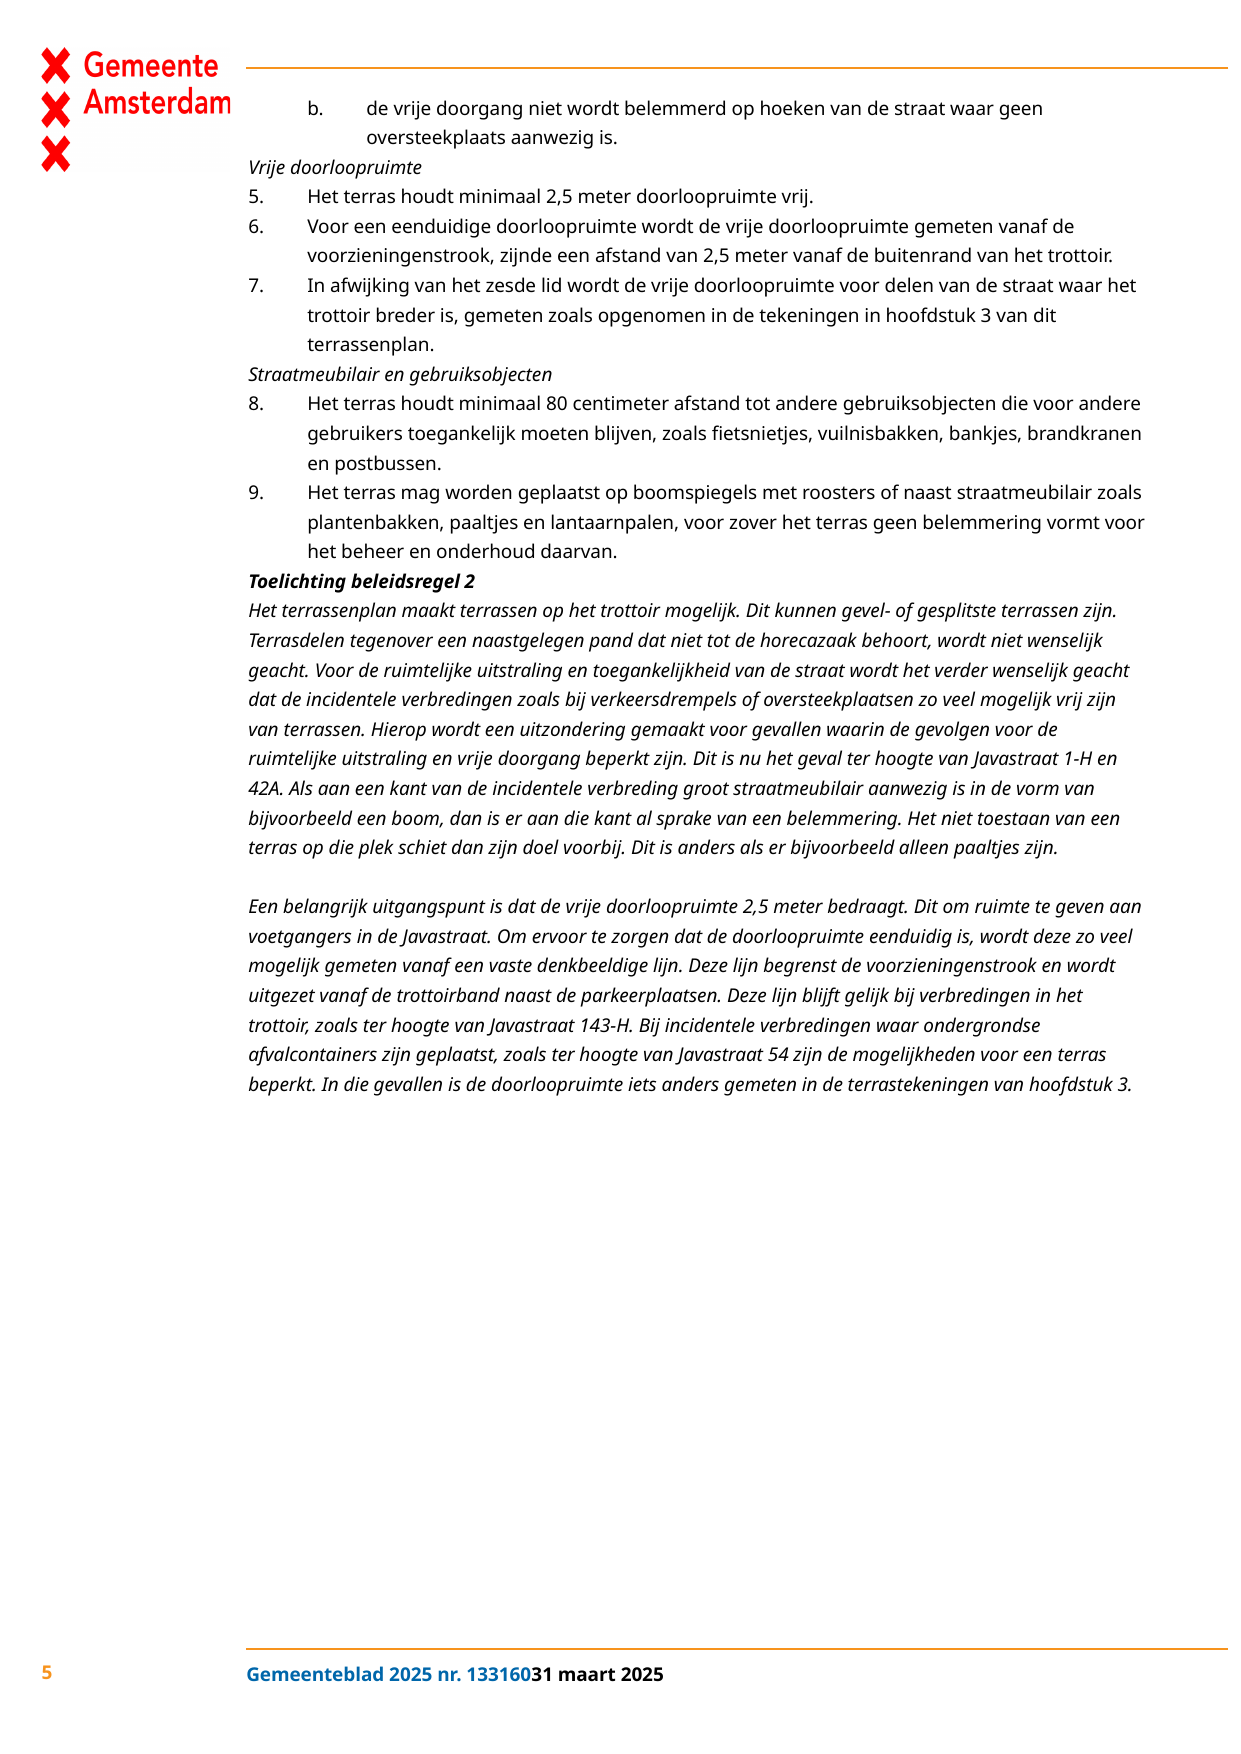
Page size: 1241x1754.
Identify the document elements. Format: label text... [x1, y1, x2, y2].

list In afwijking van het zesde lid wordt de vrije doorloopruimte voor delen van de straat waar het trottoir breder is, gemeten zoals opgenomen in de tekeningen in hoofdstuk 3 van dit terrassenplan. [248, 272, 1152, 357]
text Het terrassenplan maakt terrassen op het trottoir mogelijk. Dit kunnen gevel- of gesplitste terrassen zijn. Terrasdelen tegenover een naastgelegen pand dat niet tot de horecazaak behoort, wordt niet wenselijk geacht. Voor de ruimtelijke uitstraling en toegankelijkheid van de straat wordt het verder wenselijk geacht dat de incidentele verbredingen zoals bij verkeersdrempels of oversteekplaatsen zo veel mogelijk vrij zijn van terrassen. Hierop wordt een uitzondering gemaakt voor gevallen waarin de gevolgen voor de ruimtelijke uitstraling en vrije doorgang beperkt zijn. Dit is nu het geval ter hoogte van Javastraat 1-H en 42A. Als aan een kant van de incidentele verbreding groot straatmeubilair aanwezig is in de vorm van bijvoorbeeld een boom, dan is er aan die kant al sprake van een belemmering. Het niet toestaan van een terras op die plek schiet dan zijn doel voorbij. Dit is anders als er bijvoorbeeld alleen paaltjes zijn. [248, 598, 1152, 860]
text Een belangrijk uitgangspunt is dat de vrije doorloopruimte 2,5 meter bedraagt. Dit om ruimte te geven aan voetgangers in de Javastraat. Om ervoor te zorgen dat de doorloopruimte eenduidig is, wordt deze zo veel mogelijk gemeten vanaf een vaste denkbeeldige lijn. Deze lijn begrenst de voorzieningenstrook en wordt uitgezet vanaf de trottoirband naast de parkeerplaatsen. Deze lijn blijft gelijk bij verbredingen in het trottoir, zoals ter hoogte van Javastraat 143-H. Bij incidentele verbredingen waar ondergrondse afvalcontainers zijn geplaatst, zoals ter hoogte van Javastraat 54 zijn de mogelijkheden voor een terras beperkt. In die gevallen is de doorloopruimte iets anders gemeten in de terrastekeningen van hoofdstuk 3. [248, 893, 1152, 1097]
list Het terras houdt minimaal 2,5 meter doorloopruimte vrij. [248, 183, 1152, 209]
text Vrije doorloopruimte [248, 154, 1152, 180]
list Het terras mag worden geplaatst op boomspiegels met roosters of naast straatmeubilair zoals plantenbakken, paaltjes en lantaarnpalen, voor zover het terras geen belemmering vormt voor het beheer en onderhoud daarvan. [248, 479, 1152, 564]
text Straatmeubilair en gebruiksobjecten [248, 361, 1152, 387]
list de vrije doorgang niet wordt belemmerd op hoeken van de straat waar geen oversteekplaats aanwezig is. [307, 95, 1152, 150]
list Het terras houdt minimaal 80 centimeter afstand tot andere gebruiksobjecten die voor andere gebruikers toegankelijk moeten blijven, zoals fietsnietjes, vuilnisbakken, bankjes, brandkranen en postbussen. [248, 391, 1152, 476]
text Toelichting beleidsregel 2 [248, 568, 1152, 594]
picture [41, 47, 231, 172]
list Voor een eenduidige doorloopruimte wordt de vrije doorloopruimte gemeten vanaf de voorzieningenstrook, zijnde een afstand van 2,5 meter vanaf de buitenrand van het trottoir. [248, 213, 1152, 268]
